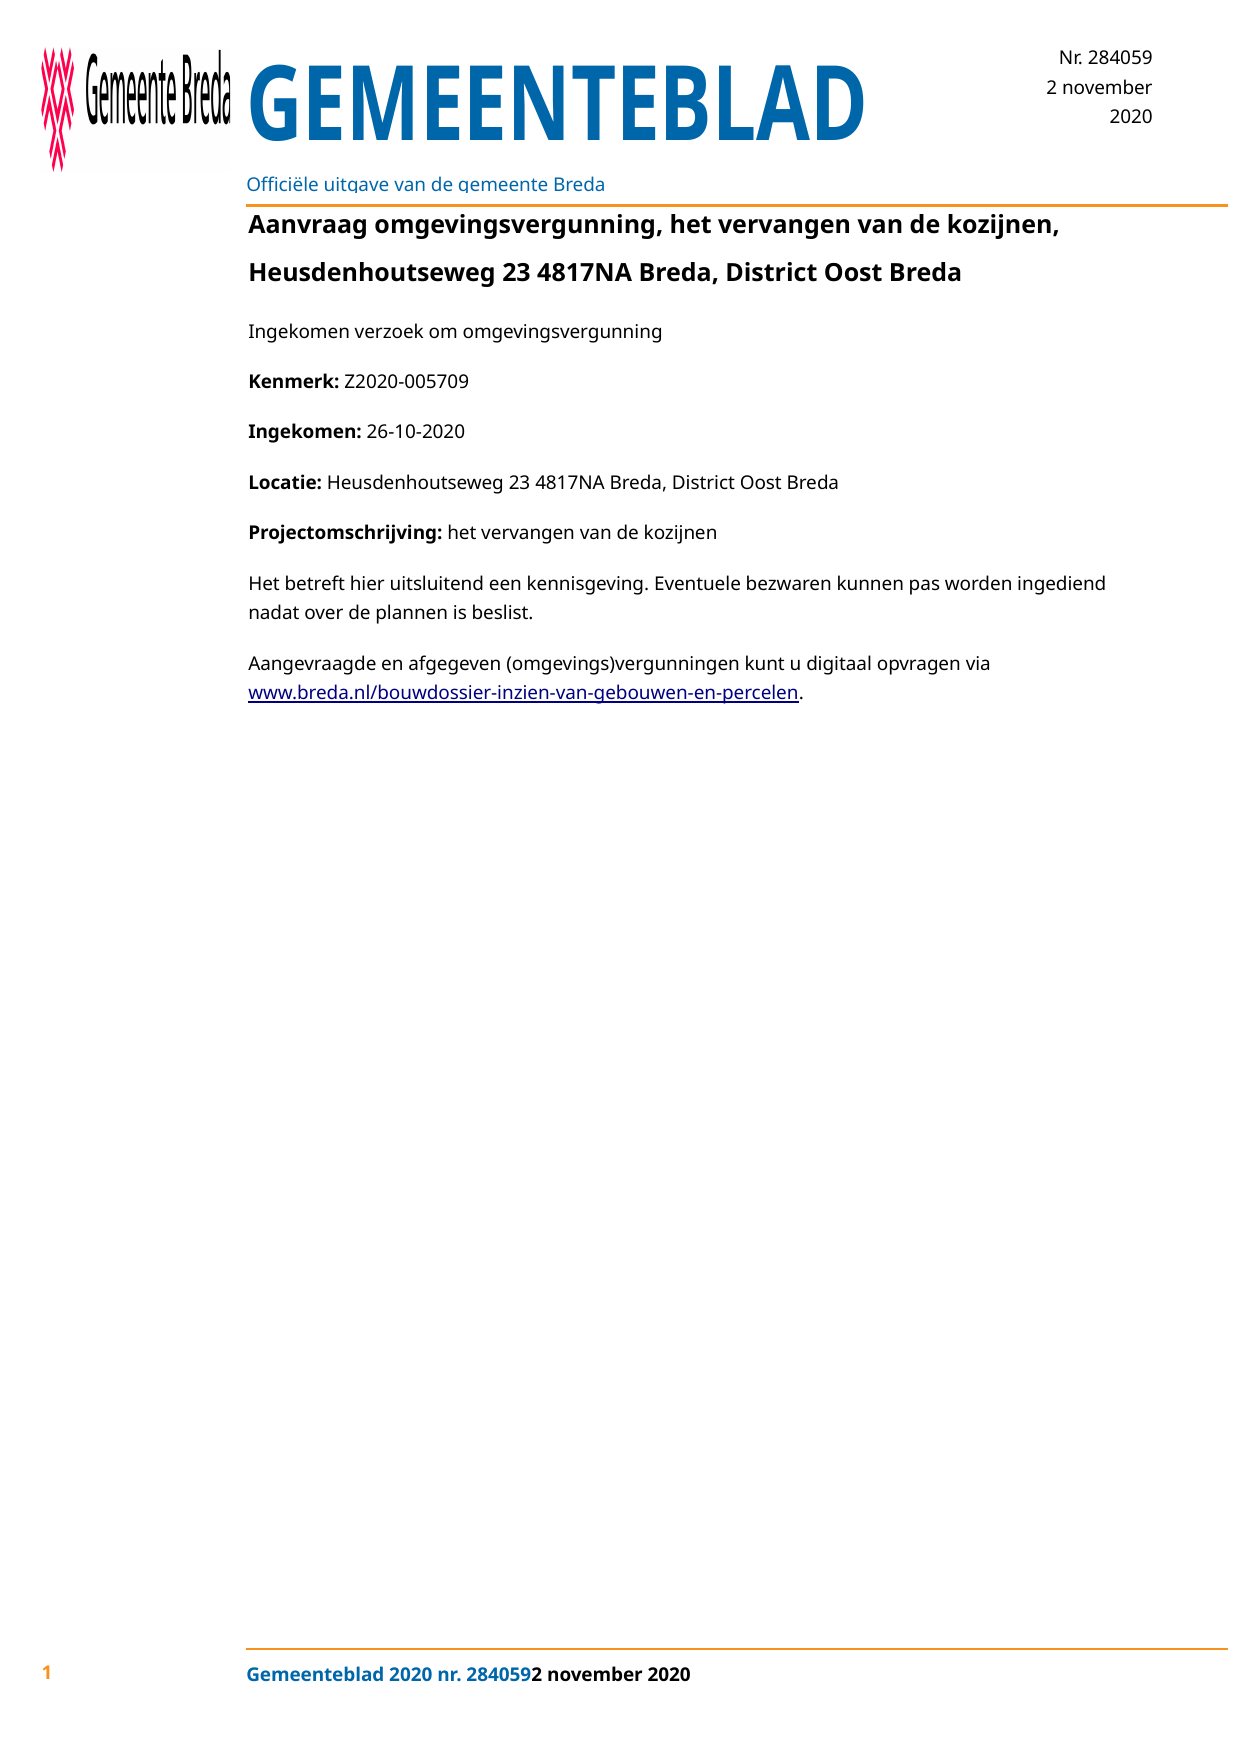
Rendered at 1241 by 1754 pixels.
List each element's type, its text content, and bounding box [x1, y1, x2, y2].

text Aanvraag omgevingsvergunning, het vervangen van de kozijnen, Heusdenhoutseweg 23 4817NA Breda, District Oost Breda [248, 207, 1152, 288]
text Ingekomen: 26-10-2020 [248, 419, 1152, 444]
text Ingekomen verzoek om omgevingsvergunning [248, 318, 1152, 344]
text Projectomschrijving: het vervangen van de kozijnen [248, 519, 1152, 545]
text Locatie: Heusdenhoutseweg 23 4817NA Breda, District Oost Breda [248, 469, 1152, 495]
text Het betreft hier uitsluitend een kennisgeving. Eventuele bezwaren kunnen pas worden ingediend nadat over de plannen is beslist. [248, 570, 1152, 625]
text Aangevraagde en afgegeven (omgevings)vergunningen kunt u digitaal opvragen via www.breda.nl/bouwdossier-inzien-van-gebouwen-en-percelen. [248, 650, 1152, 705]
text Kenmerk: Z2020-005709 [248, 368, 1152, 394]
picture [41, 47, 231, 172]
